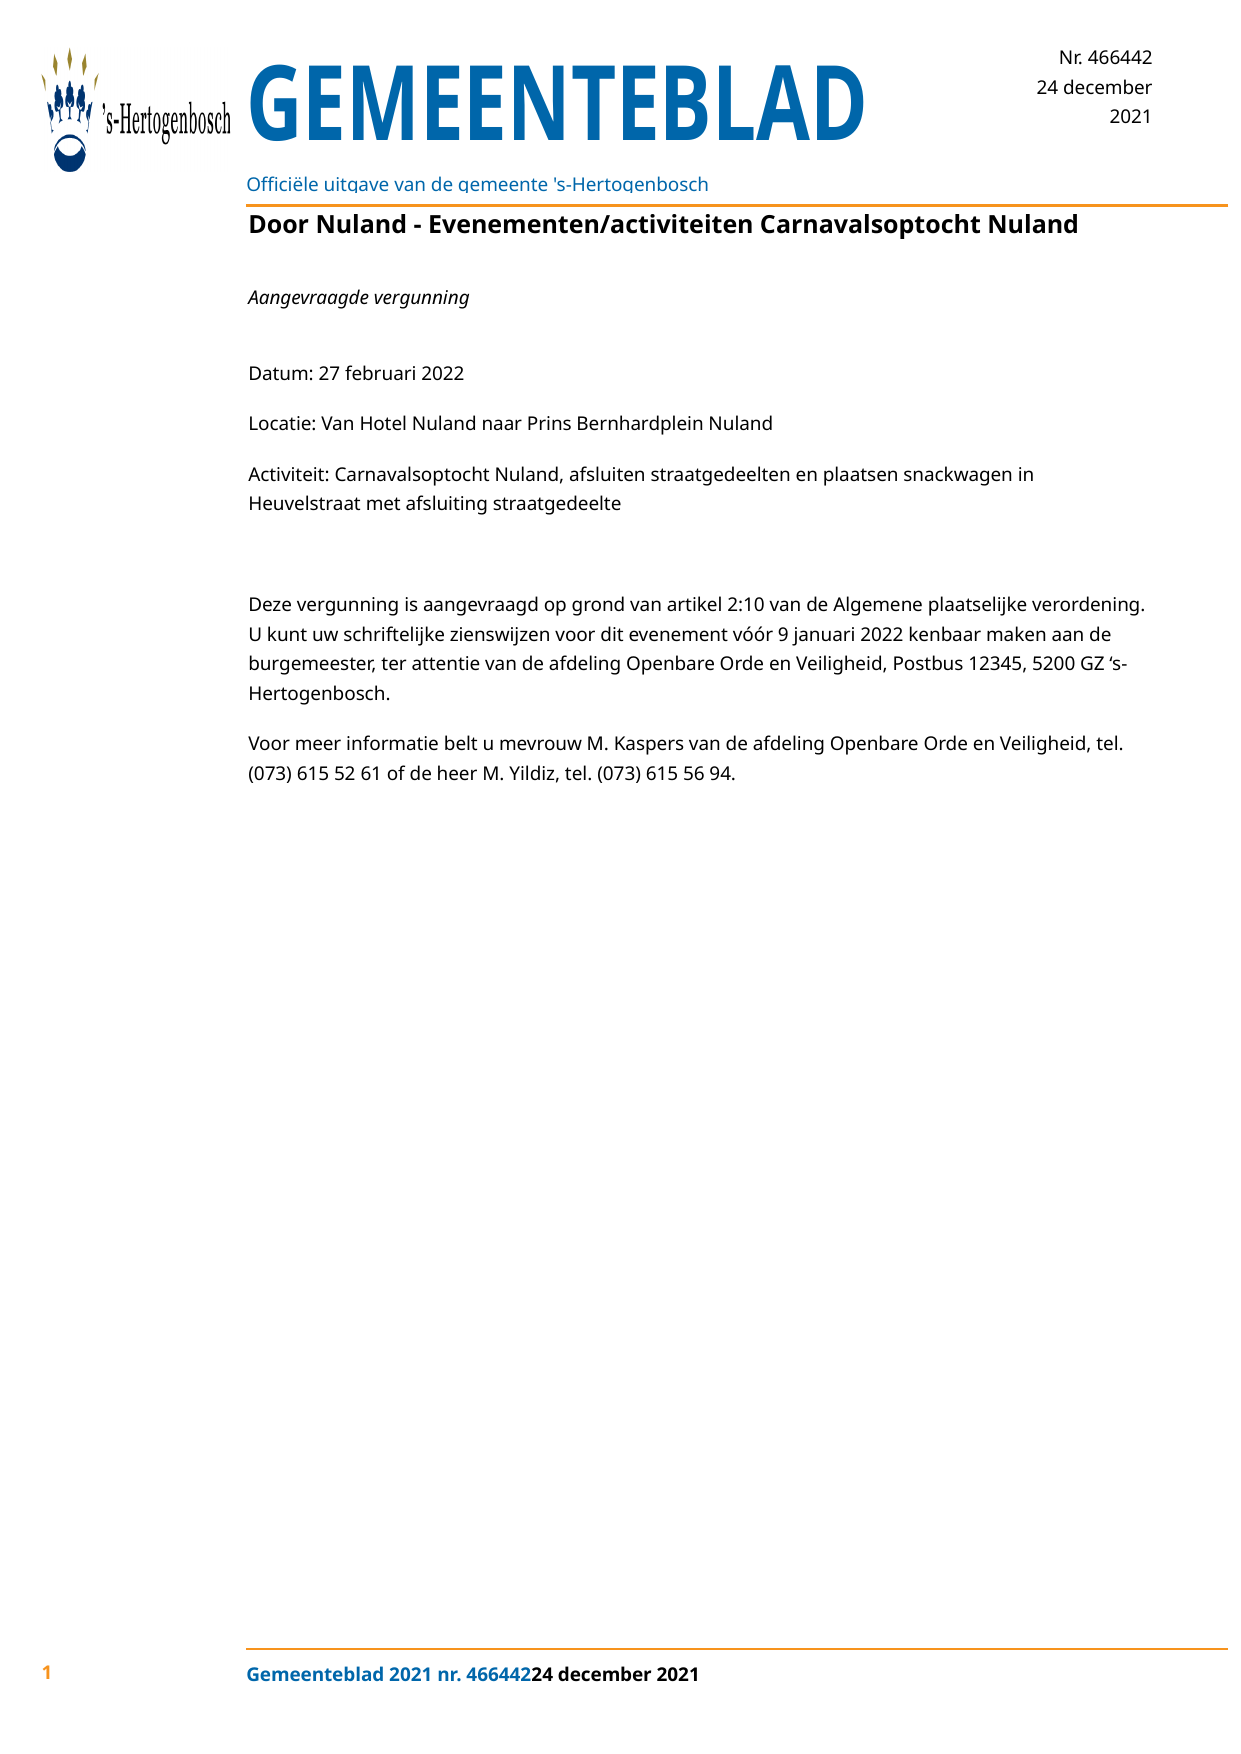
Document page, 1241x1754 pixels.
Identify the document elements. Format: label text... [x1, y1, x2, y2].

text Voor meer informatie belt u mevrouw M. Kaspers van de afdeling Openbare Orde en Veiligheid, tel. (073) 615 52 61 of de heer M. Yildiz, tel. (073) 615 56 94. [248, 730, 1152, 786]
text Activiteit: Carnavalsoptocht Nuland, afsluiten straatgedeelten en plaatsen snackwagen in Heuvelstraat met afsluiting straatgedeelte [248, 461, 1152, 516]
text Deze vergunning is aangevraagd op grond van artikel 2:10 van de Algemene plaatselijke verordening. U kunt uw schriftelijke zienswijzen voor dit evenement vóór 9 januari 2022 kenbaar maken aan de burgemeester, ter attentie van de afdeling Openbare Orde en Veiligheid, Postbus 12345, 5200 GZ ‘s-Hertogenbosch. [248, 591, 1152, 706]
text Locatie: Van Hotel Nuland naar Prins Bernhardplein Nuland [248, 410, 1152, 436]
text Door Nuland - Evenementen/activiteiten Carnavalsoptocht Nuland [248, 207, 1152, 241]
picture [41, 47, 231, 172]
text Datum: 27 februari 2022 [248, 360, 1152, 386]
text Aangevraagde vergunning [248, 284, 1152, 309]
